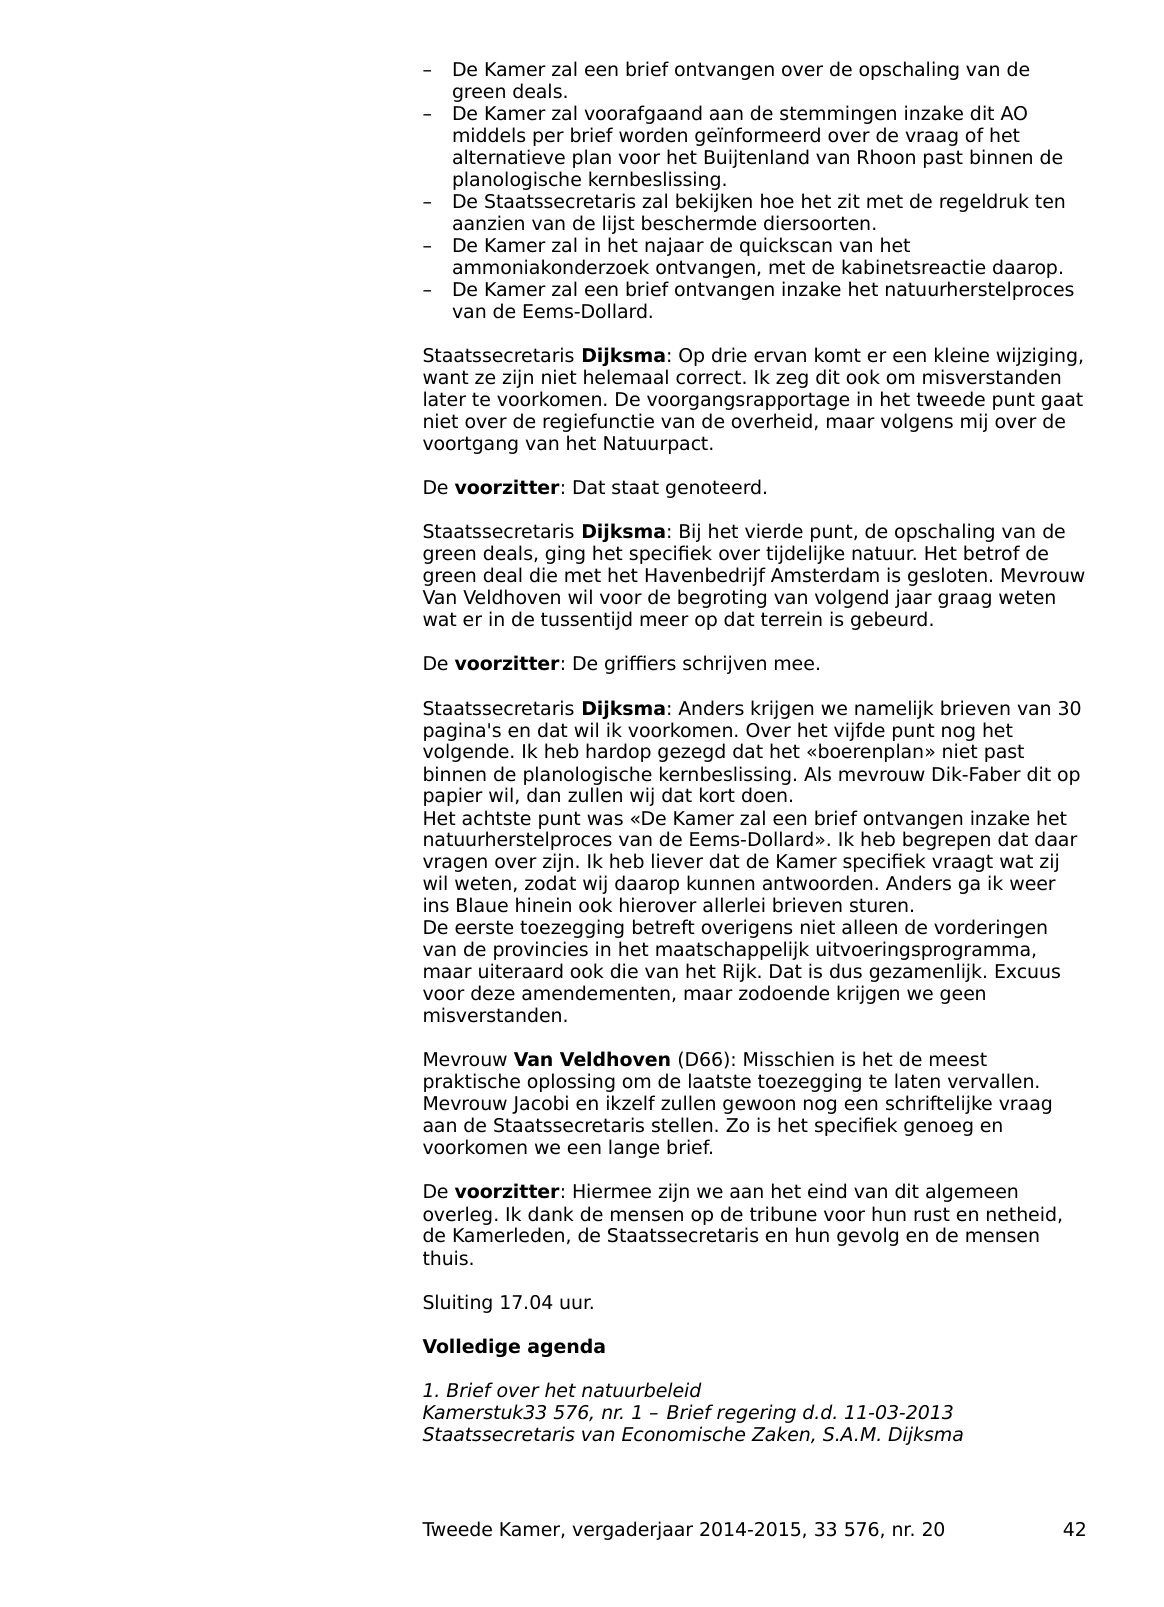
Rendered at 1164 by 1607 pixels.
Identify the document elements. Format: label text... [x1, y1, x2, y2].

text Staatssecretaris Dijksma: Op drie ervan komt er een kleine wijziging, want ze zijn niet helemaal correct. Ik zeg dit ook om misverstanden later te voorkomen. De voorgangsrapportage in het tweede punt gaat niet over de regiefunctie van de overheid, maar volgens mij over de voortgang van het Natuurpact. [422, 345, 1087, 455]
text – De Kamer zal een brief ontvangen over de opschaling van de green deals. [422, 59, 1087, 103]
text De voorzitter: Dat staat genoteerd. [422, 477, 1087, 499]
text – De Staatssecretaris zal bekijken hoe het zit met de regeldruk ten aanzien van de lijst beschermde diersoorten. [422, 191, 1087, 235]
subtitle Volledige agenda [422, 1336, 1087, 1358]
text – De Kamer zal in het najaar de quickscan van het ammoniakonderzoek ontvangen, met de kabinetsreactie daarop. [422, 235, 1087, 279]
text Staatssecretaris Dijksma: Bij het vierde punt, de opschaling van de green deals, ging het specifiek over tijdelijke natuur. Het betrof de green deal die met het Havenbedrijf Amsterdam is gesloten. Mevrouw Van Veldhoven wil voor de begroting van volgend jaar graag weten wat er in de tussentijd meer op dat terrein is gebeurd. [422, 521, 1087, 631]
text De voorzitter: De griffiers schrijven mee. [422, 653, 1087, 675]
text Mevrouw Van Veldhoven (D66): Misschien is het de meest praktische oplossing om de laatste toezegging te laten vervallen. Mevrouw Jacobi en ikzelf zullen gewoon nog een schriftelijke vraag aan de Staatssecretaris stellen. Zo is het specifiek genoeg en voorkomen we een lange brief. [422, 1049, 1087, 1159]
text Staatssecretaris Dijksma: Anders krijgen we namelijk brieven van 30 pagina's en dat wil ik voorkomen. Over het vijfde punt nog het volgende. Ik heb hardop gezegd dat het «boerenplan» niet past binnen de planologische kernbeslissing. Als mevrouw Dik-Faber dit op papier wil, dan zullen wij dat kort doen. [422, 697, 1087, 807]
text De voorzitter: Hiermee zijn we aan het eind van dit algemeen overleg. Ik dank de mensen op de tribune voor hun rust en netheid, de Kamerleden, de Staatssecretaris en hun gevolg en de mensen thuis. [422, 1181, 1087, 1269]
text – De Kamer zal voorafgaand aan de stemmingen inzake dit AO middels per brief worden geïnformeerd over de vraag of het alternatieve plan voor het Buijtenland van Rhoon past binnen de planologische kernbeslissing. [422, 103, 1087, 191]
text Kamerstuk33 576, nr. 1 – Brief regering d.d. 11-03-2013 [422, 1402, 1087, 1424]
text 1. Brief over het natuurbeleid [422, 1380, 1087, 1402]
text – De Kamer zal een brief ontvangen inzake het natuurherstelproces van de Eems-Dollard. [422, 279, 1087, 323]
text Het achtste punt was «De Kamer zal een brief ontvangen inzake het natuurherstelproces van de Eems-Dollard». Ik heb begrepen dat daar vragen over zijn. Ik heb liever dat de Kamer specifiek vraagt wat zij wil weten, zodat wij daarop kunnen antwoorden. Anders ga ik weer ins Blaue hinein ook hierover allerlei brieven sturen. [422, 807, 1087, 917]
text Staatssecretaris van Economische Zaken, S.A.M. Dijksma [422, 1424, 1087, 1446]
text Sluiting 17.04 uur. [422, 1292, 1087, 1313]
text De eerste toezegging betreft overigens niet alleen de vorderingen van de provincies in het maatschappelijk uitvoeringsprogramma, maar uiteraard ook die van het Rijk. Dat is dus gezamenlijk. Excuus voor deze amendementen, maar zodoende krijgen we geen misverstanden. [422, 917, 1087, 1027]
